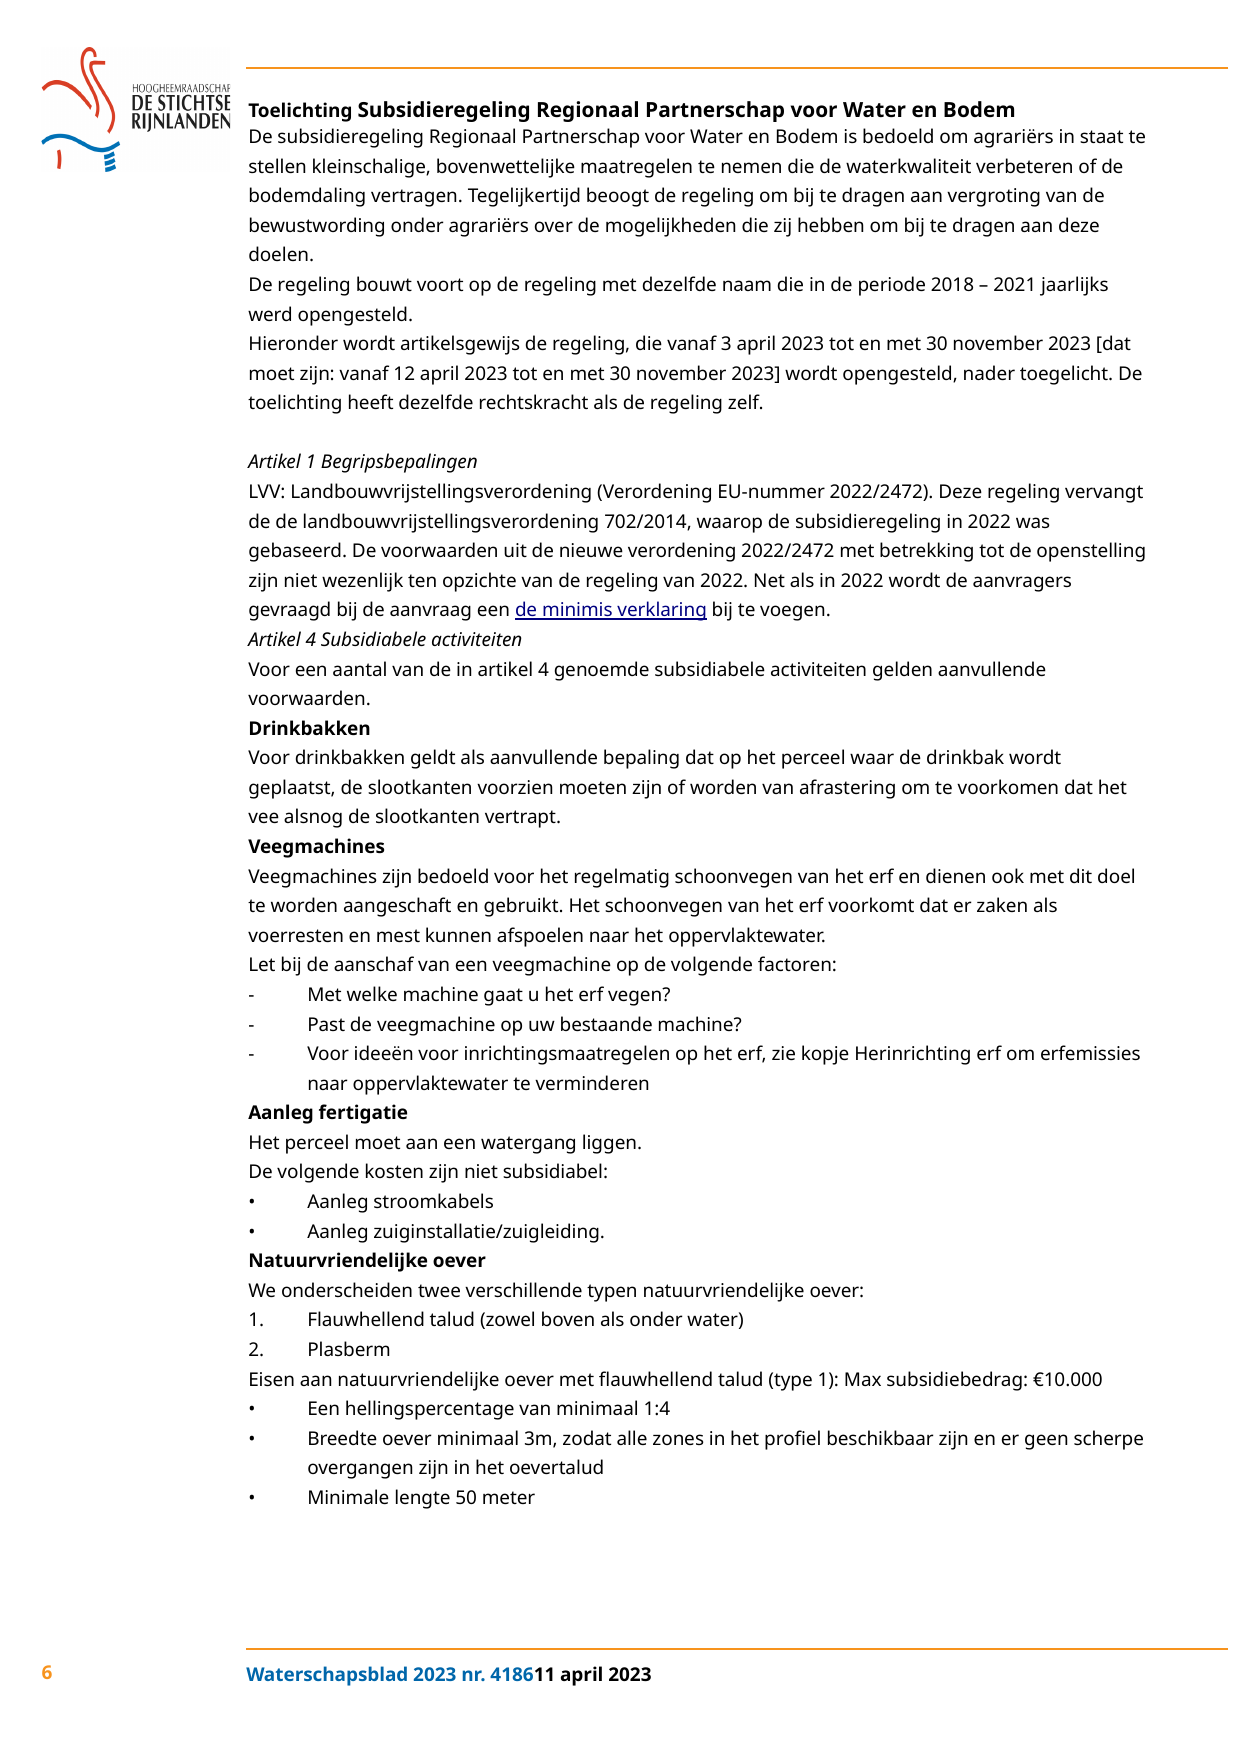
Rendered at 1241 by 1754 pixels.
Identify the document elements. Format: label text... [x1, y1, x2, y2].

text De regeling bouwt voort op de regeling met dezelfde naam die in de periode 2018 – 2021 jaarlijks werd opengesteld. [248, 271, 1152, 327]
list Aanleg stroomkabels [248, 1188, 1152, 1214]
text Toelichting Subsidieregeling Regionaal Partnerschap voor Water en Bodem [248, 95, 1152, 123]
text Natuurvriendelijke oever [248, 1247, 1152, 1273]
list Aanleg zuiginstallatie/zuigleiding. [248, 1218, 1152, 1244]
text Artikel 1 Begripsbepalingen [248, 449, 1152, 474]
text De subsidieregeling Regionaal Partnerschap voor Water en Bodem is bedoeld om agrariërs in staat te stellen kleinschalige, bovenwettelijke maatregelen te nemen die de waterkwaliteit verbeteren of de bodemdaling vertragen. Tegelijkertijd beoogt de regeling om bij te dragen aan vergroting van de bewustwording onder agrariërs over de mogelijkheden die zij hebben om bij te dragen aan deze doelen. [248, 123, 1152, 267]
text Drinkbakken [248, 715, 1152, 741]
list Plasberm [248, 1336, 1152, 1362]
text Let bij de aanschaf van een veegmachine op de volgende factoren: [248, 952, 1152, 977]
list Breedte oever minimaal 3m, zodat alle zones in het profiel beschikbaar zijn en er geen scherpe overgangen zijn in het oevertalud [248, 1425, 1152, 1480]
list Een hellingspercentage van minimaal 1:4 [248, 1395, 1152, 1421]
text We onderscheiden twee verschillende typen natuurvriendelijke oever: [248, 1277, 1152, 1303]
text Voor een aantal van de in artikel 4 genoemde subsidiabele activiteiten gelden aanvullende voorwaarden. [248, 656, 1152, 711]
picture [41, 47, 231, 172]
text Eisen aan natuurvriendelijke oever met flauwhellend talud (type 1): Max subsidiebedrag: €10.000 [248, 1366, 1152, 1392]
text Aanleg fertigatie [248, 1099, 1152, 1125]
text De volgende kosten zijn niet subsidiabel: [248, 1159, 1152, 1184]
list Met welke machine gaat u het erf vegen? [248, 981, 1152, 1007]
text Het perceel moet aan een watergang liggen. [248, 1129, 1152, 1155]
list Voor ideeën voor inrichtingsmaatregelen op het erf, zie kopje Herinrichting erf om erfemissies naar oppervlaktewater te verminderen [248, 1040, 1152, 1096]
list Flauwhellend talud (zowel boven als onder water) [248, 1307, 1152, 1332]
list Past de veegmachine op uw bestaande machine? [248, 1011, 1152, 1037]
text Artikel 4 Subsidiabele activiteiten [248, 626, 1152, 652]
text Veegmachines [248, 833, 1152, 859]
text Veegmachines zijn bedoeld voor het regelmatig schoonvegen van het erf en dienen ook met dit doel te worden aangeschaft en gebruikt. Het schoonvegen van het erf voorkomt dat er zaken als voerresten en mest kunnen afspoelen naar het oppervlaktewater. [248, 863, 1152, 948]
text Hieronder wordt artikelsgewijs de regeling, die vanaf 3 april 2023 tot en met 30 november 2023 [dat moet zijn: vanaf 12 april 2023 tot en met 30 november 2023] wordt opengesteld, nader toegelicht. De toelichting heeft dezelfde rechtskracht als de regeling zelf. [248, 330, 1152, 415]
text LVV: Landbouwvrijstellingsverordening (Verordening EU-nummer 2022/2472). Deze regeling vervangt de de landbouwvrijstellingsverordening 702/2014, waarop de subsidieregeling in 2022 was gebaseerd. De voorwaarden uit de nieuwe verordening 2022/2472 met betrekking tot de openstelling zijn niet wezenlijk ten opzichte van de regeling van 2022. Net als in 2022 wordt de aanvragers gevraagd bij de aanvraag een de minimis verklaring bij te voegen. [248, 478, 1152, 622]
list Minimale lengte 50 meter [248, 1484, 1152, 1510]
text Voor drinkbakken geldt als aanvullende bepaling dat op het perceel waar de drinkbak wordt geplaatst, de slootkanten voorzien moeten zijn of worden van afrastering om te voorkomen dat het vee alsnog de slootkanten vertrapt. [248, 744, 1152, 829]
